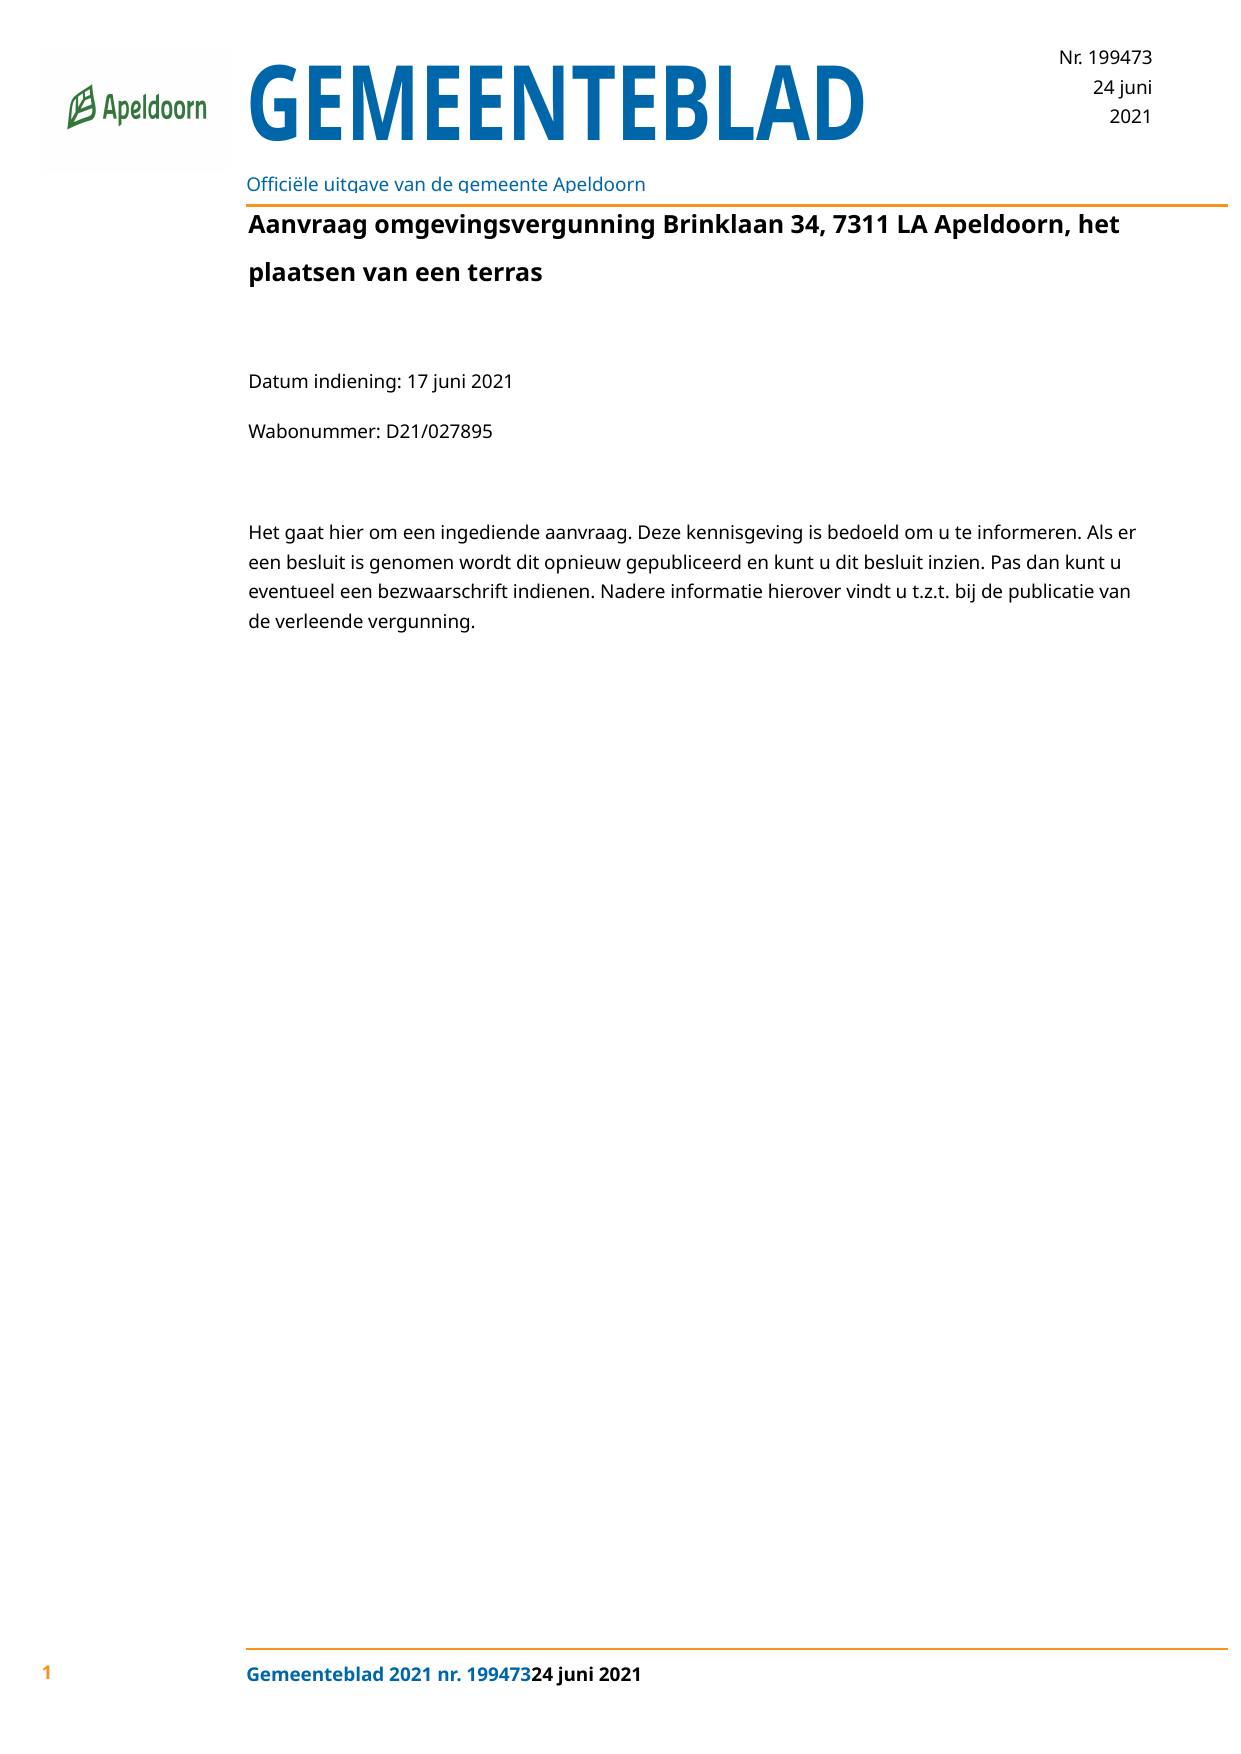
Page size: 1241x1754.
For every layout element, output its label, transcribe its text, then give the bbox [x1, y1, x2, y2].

picture [41, 47, 231, 172]
text Wabonummer: D21/027895 [248, 419, 1152, 444]
text Aanvraag omgevingsvergunning Brinklaan 34, 7311 LA Apeldoorn, het plaatsen van een terras [248, 207, 1152, 288]
text Datum indiening: 17 juni 2021 [248, 368, 1152, 394]
text Het gaat hier om een ingediende aanvraag. Deze kennisgeving is bedoeld om u te informeren. Als er een besluit is genomen wordt dit opnieuw gepubliceerd en kunt u dit besluit inzien. Pas dan kunt u eventueel een bezwaarschrift indienen. Nadere informatie hierover vindt u t.z.t. bij de publicatie van de verleende vergunning. [248, 519, 1152, 634]
